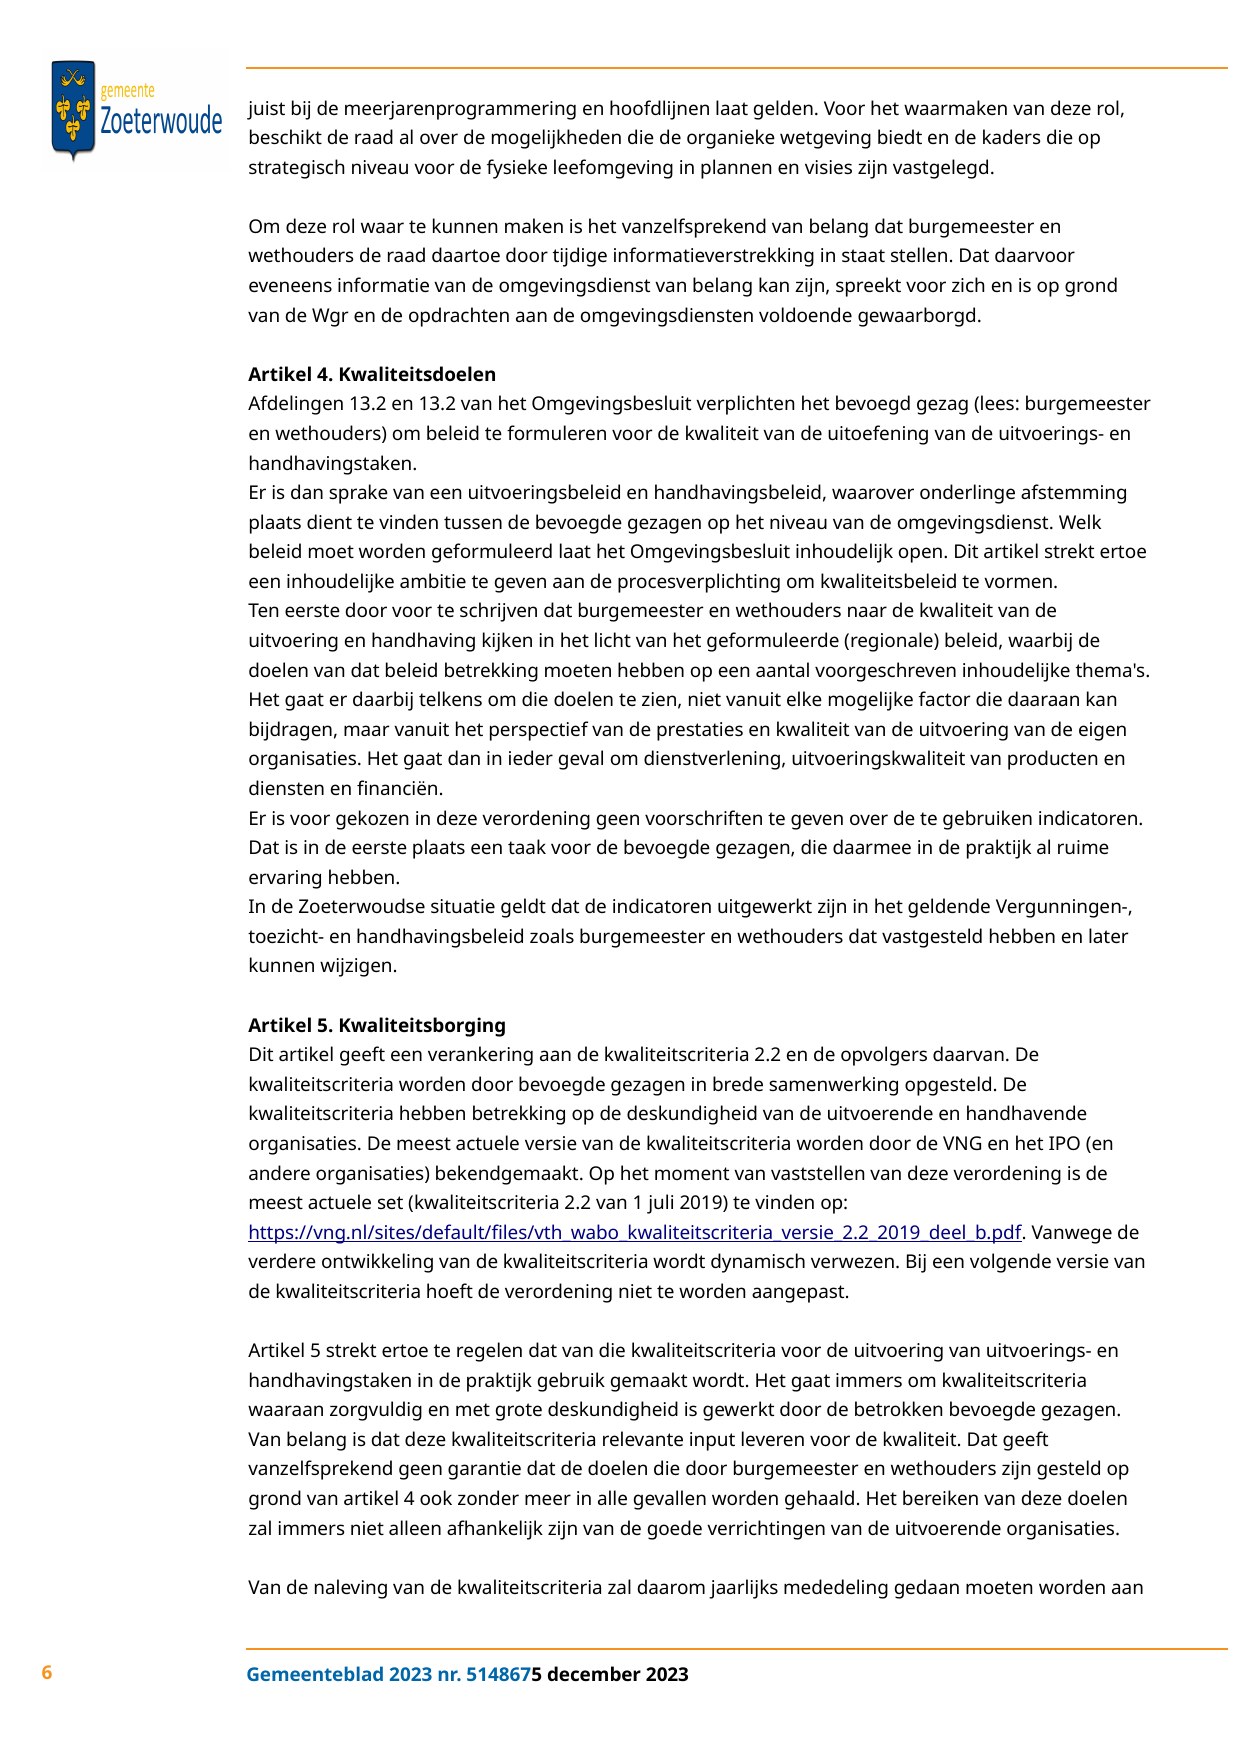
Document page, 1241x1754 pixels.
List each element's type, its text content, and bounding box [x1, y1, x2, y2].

text Om deze rol waar te kunnen maken is het vanzelfsprekend van belang dat burgemeester en wethouders de raad daartoe door tijdige informatieverstrekking in staat stellen. Dat daarvoor eveneens informatie van de omgevingsdienst van belang kan zijn, spreekt voor zich en is op grond van de Wgr en de opdrachten aan de omgevingsdiensten voldoende gewaarborgd. [248, 213, 1152, 328]
text Ten eerste door voor te schrijven dat burgemeester en wethouders naar de kwaliteit van de uitvoering en handhaving kijken in het licht van het geformuleerde (regionale) beleid, waarbij de doelen van dat beleid betrekking moeten hebben op een aantal voorgeschreven inhoudelijke thema's. Het gaat er daarbij telkens om die doelen te zien, niet vanuit elke mogelijke factor die daaraan kan bijdragen, maar vanuit het perspectief van de prestaties en kwaliteit van de uitvoering van de eigen organisaties. Het gaat dan in ieder geval om dienstverlening, uitvoeringskwaliteit van producten en diensten en financiën. [248, 598, 1152, 801]
text Artikel 4. Kwaliteitsdoelen [248, 361, 1152, 387]
text In de Zoeterwoudse situatie geldt dat de indicatoren uitgewerkt zijn in het geldende Vergunningen-, toezicht- en handhavingsbeleid zoals burgemeester en wethouders dat vastgesteld hebben en later kunnen wijzigen. [248, 893, 1152, 978]
text Dit artikel geeft een verankering aan de kwaliteitscriteria 2.2 en de opvolgers daarvan. De kwaliteitscriteria worden door bevoegde gezagen in brede samenwerking opgesteld. De kwaliteitscriteria hebben betrekking op de deskundigheid van de uitvoerende en handhavende organisaties. De meest actuele versie van de kwaliteitscriteria worden door de VNG en het IPO (en andere organisaties) bekendgemaakt. Op het moment van vaststellen van deze verordening is de meest actuele set (kwaliteitscriteria 2.2 van 1 juli 2019) te vinden op: https://vng.nl/sites/default/files/vth_wabo_kwaliteitscriteria_versie_2.2_2019_deel_b.pdf. Vanwege de verdere ontwikkeling van de kwaliteitscriteria wordt dynamisch verwezen. Bij een volgende versie van de kwaliteitscriteria hoeft de verordening niet te worden aangepast. [248, 1041, 1152, 1304]
text Artikel 5. Kwaliteitsborging [248, 1012, 1152, 1038]
text Artikel 5 strekt ertoe te regelen dat van die kwaliteitscriteria voor de uitvoering van uitvoerings- en handhavingstaken in de praktijk gebruik gemaakt wordt. Het gaat immers om kwaliteitscriteria waaraan zorgvuldig en met grote deskundigheid is gewerkt door de betrokken bevoegde gezagen. Van belang is dat deze kwaliteitscriteria relevante input leveren voor de kwaliteit. Dat geeft vanzelfsprekend geen garantie dat de doelen die door burgemeester en wethouders zijn gesteld op grond van artikel 4 ook zonder meer in alle gevallen worden gehaald. Het bereiken van deze doelen zal immers niet alleen afhankelijk zijn van de goede verrichtingen van de uitvoerende organisaties. [248, 1337, 1152, 1541]
text Er is voor gekozen in deze verordening geen voorschriften te geven over de te gebruiken indicatoren. Dat is in de eerste plaats een taak voor de bevoegde gezagen, die daarmee in de praktijk al ruime ervaring hebben. [248, 805, 1152, 890]
text Afdelingen 13.2 en 13.2 van het Omgevingsbesluit verplichten het bevoegd gezag (lees: burgemeester en wethouders) om beleid te formuleren voor de kwaliteit van de uitoefening van de uitvoerings- en handhavingstaken. [248, 391, 1152, 476]
text Van de naleving van de kwaliteitscriteria zal daarom jaarlijks mededeling gedaan moeten worden aan [248, 1574, 1152, 1600]
text juist bij de meerjarenprogrammering en hoofdlijnen laat gelden. Voor het waarmaken van deze rol, beschikt de raad al over de mogelijkheden die de organieke wetgeving biedt en de kaders die op strategisch niveau voor de fysieke leefomgeving in plannen en visies zijn vastgelegd. [248, 95, 1152, 180]
text Er is dan sprake van een uitvoeringsbeleid en handhavingsbeleid, waarover onderlinge afstemming plaats dient te vinden tussen de bevoegde gezagen op het niveau van de omgevingsdienst. Welk beleid moet worden geformuleerd laat het Omgevingsbesluit inhoudelijk open. Dit artikel strekt ertoe een inhoudelijke ambitie te geven aan de procesverplichting om kwaliteitsbeleid te vormen. [248, 479, 1152, 594]
picture [41, 47, 231, 172]
